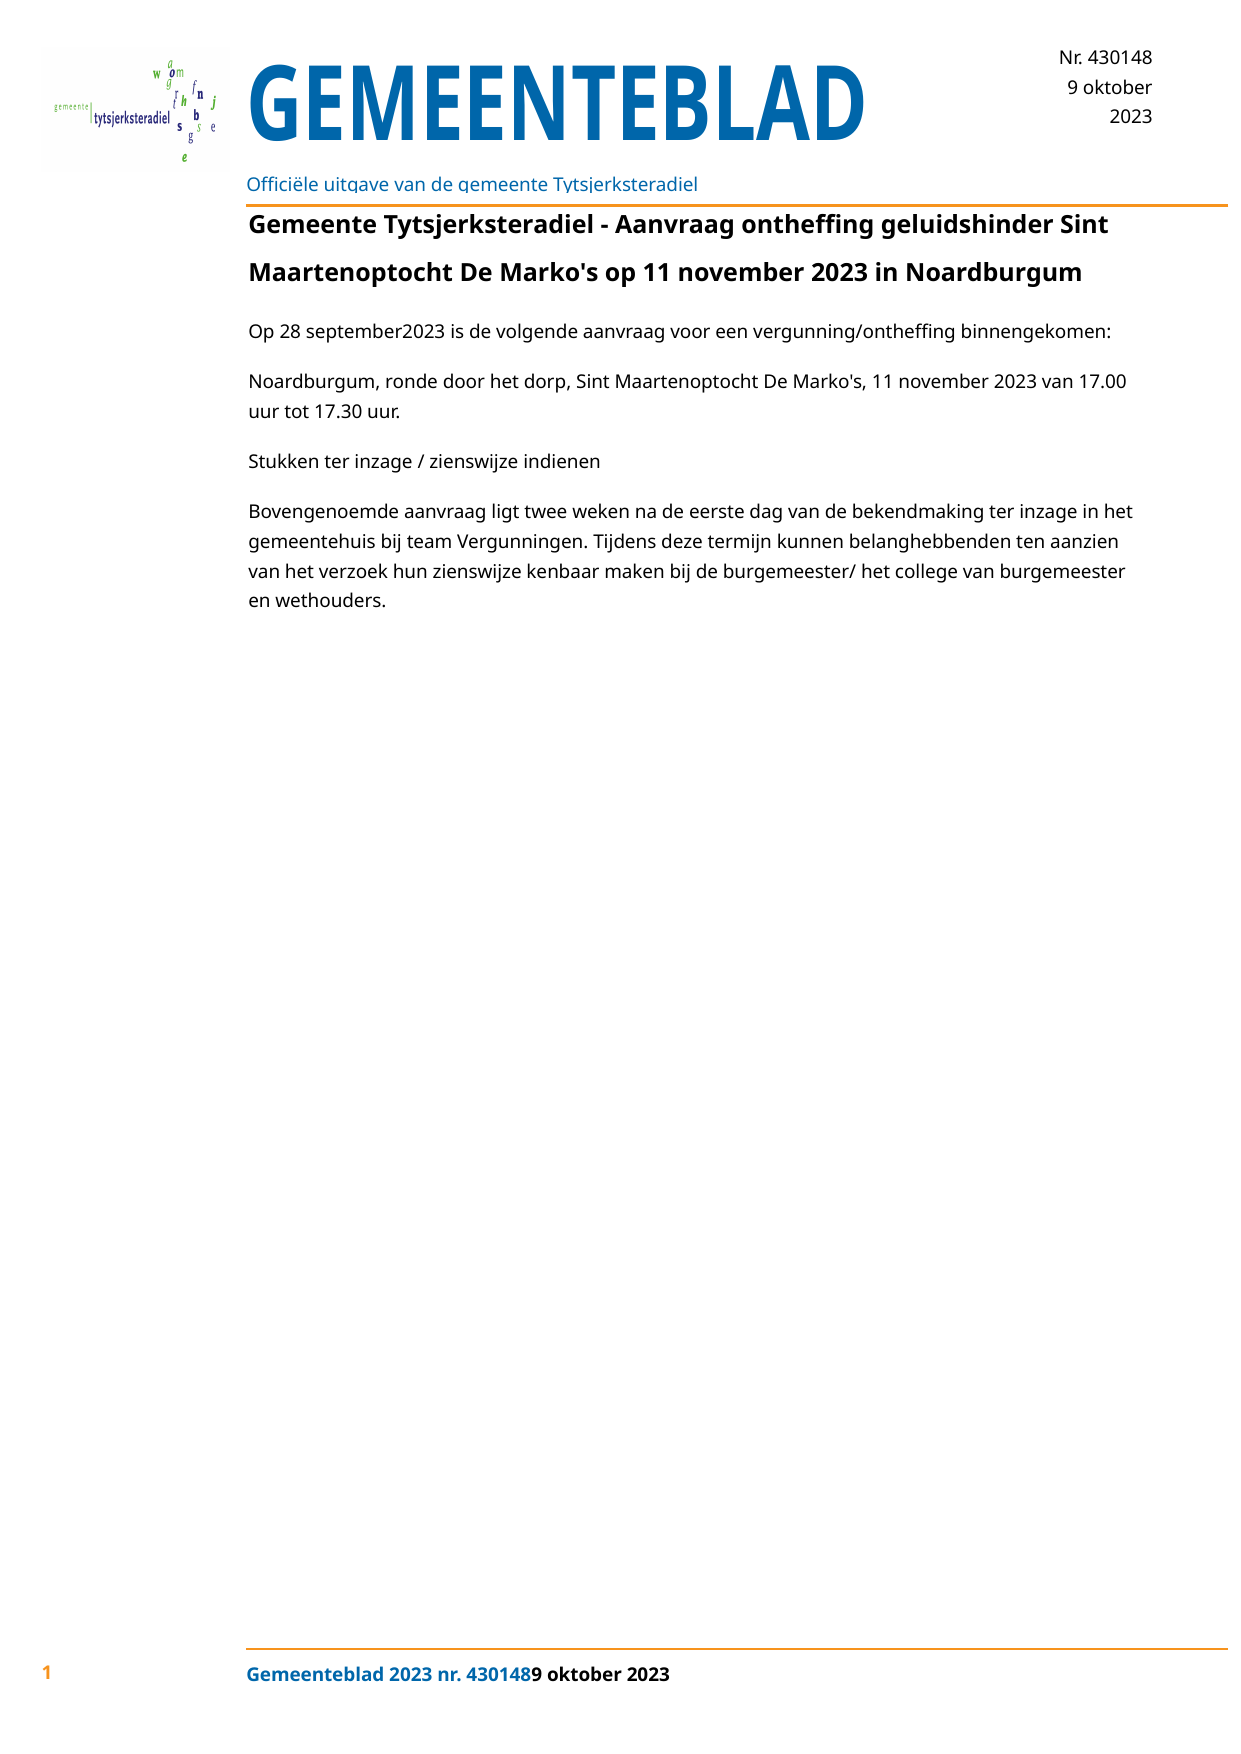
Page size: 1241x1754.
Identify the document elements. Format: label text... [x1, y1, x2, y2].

picture [41, 47, 231, 172]
text Stukken ter inzage / zienswijze indienen [248, 448, 1152, 474]
text Op 28 september2023 is de volgende aanvraag voor een vergunning/ontheffing binnengekomen: [248, 318, 1152, 344]
text Bovengenoemde aanvraag ligt twee weken na de eerste dag van de bekendmaking ter inzage in het gemeentehuis bij team Vergunningen. Tijdens deze termijn kunnen belanghebbenden ten aanzien van het verzoek hun zienswijze kenbaar maken bij de burgemeester/ het college van burgemeester en wethouders. [248, 499, 1152, 613]
text Gemeente Tytsjerksteradiel - Aanvraag ontheffing geluidshinder Sint Maartenoptocht De Marko's op 11 november 2023 in Noardburgum [248, 207, 1152, 288]
text Noardburgum, ronde door het dorp, Sint Maartenoptocht De Marko's, 11 november 2023 van 17.00 uur tot 17.30 uur. [248, 368, 1152, 424]
